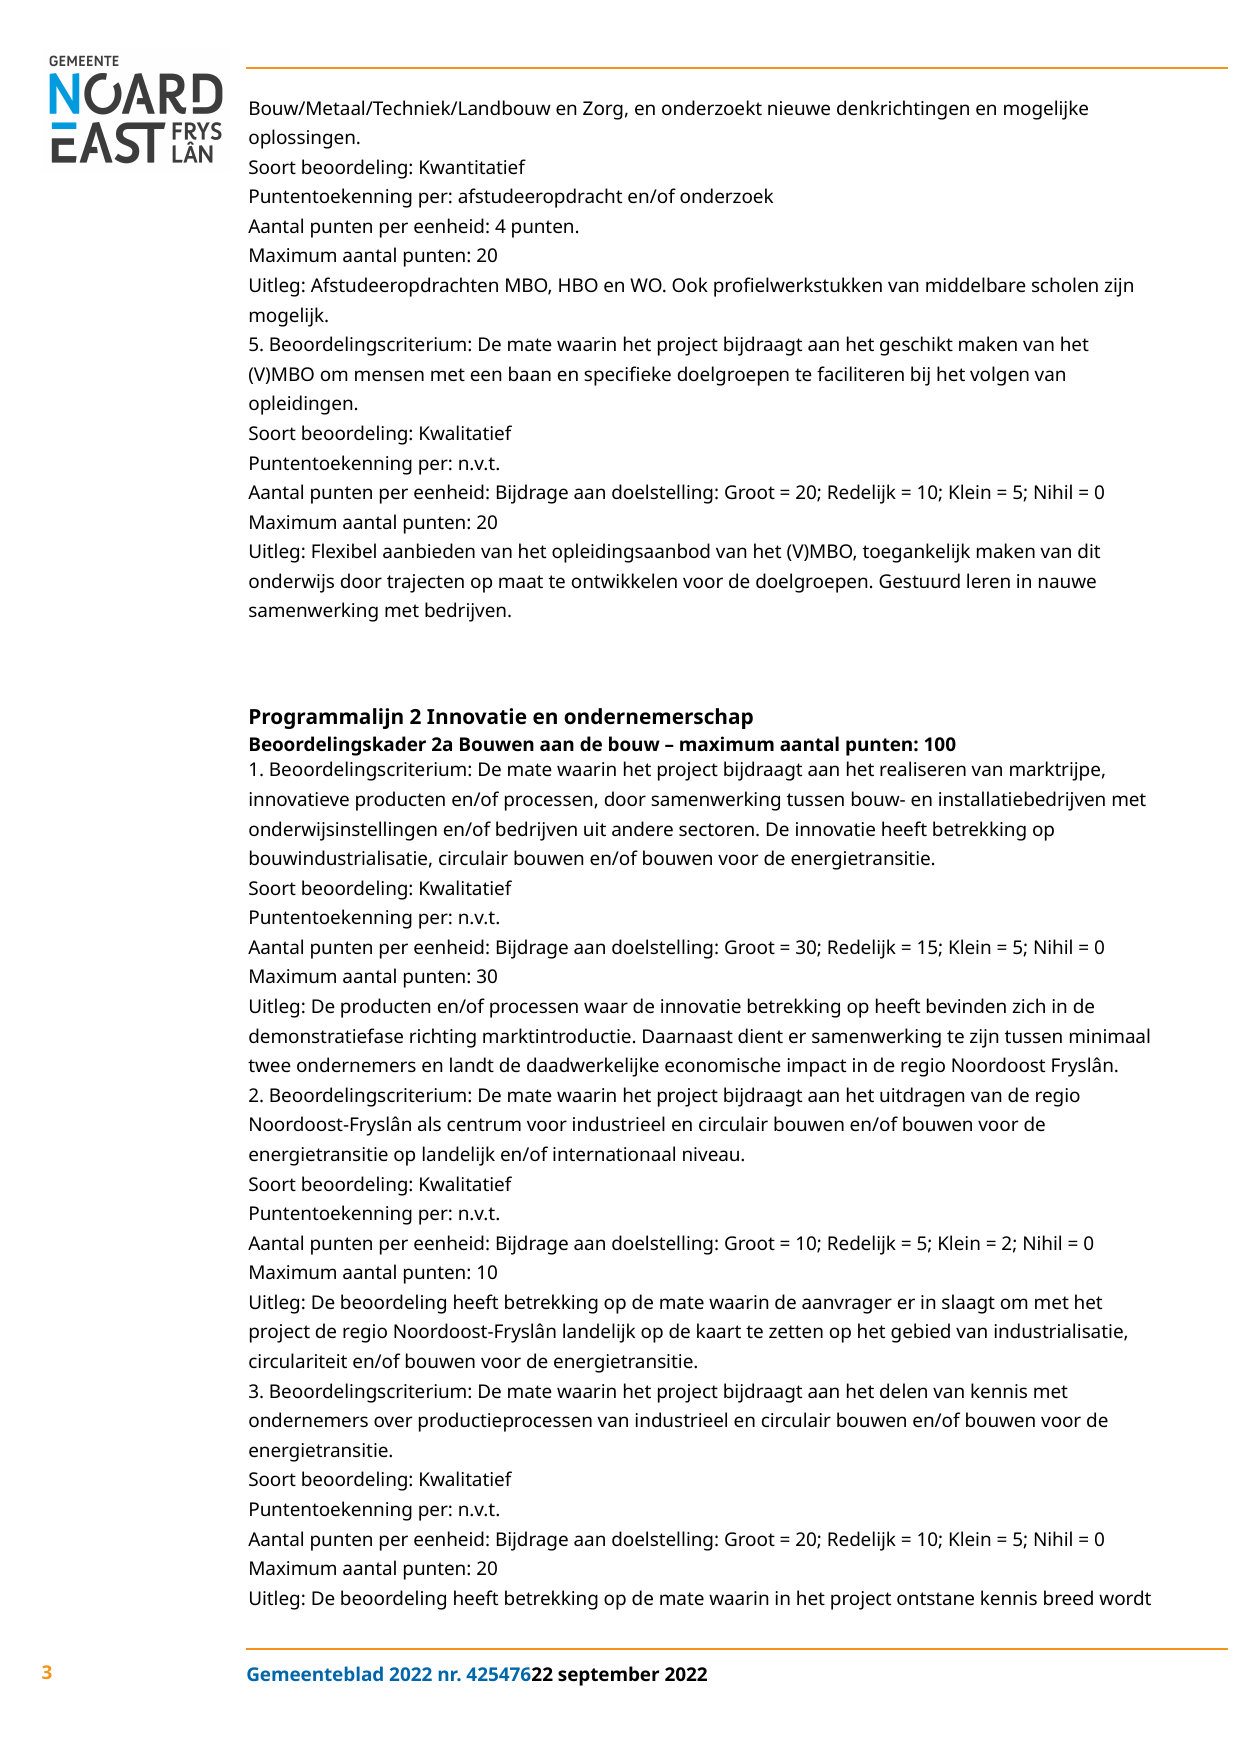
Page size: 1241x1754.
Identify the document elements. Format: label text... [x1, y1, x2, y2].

text Soort beoordeling: Kwalitatief [248, 1171, 1152, 1197]
text Puntentoekenning per: afstudeeropdracht en/of onderzoek [248, 183, 1152, 209]
text Puntentoekenning per: n.v.t. [248, 1496, 1152, 1522]
text Aantal punten per eenheid: Bijdrage aan doelstelling: Groot = 20; Redelijk = 10; Klein = 5; Nihil = 0 [248, 1526, 1152, 1552]
text 1. Beoordelingscriterium: De mate waarin het project bijdraagt aan het realiseren van marktrijpe, innovatieve producten en/of processen, door samenwerking tussen bouw- en installatiebedrijven met onderwijsinstellingen en/of bedrijven uit andere sectoren. De innovatie heeft betrekking op bouwindustrialisatie, circulair bouwen en/of bouwen voor de energietransitie. [248, 757, 1152, 871]
text Maximum aantal punten: 20 [248, 1555, 1152, 1581]
text Soort beoordeling: Kwalitatief [248, 875, 1152, 901]
text Uitleg: De beoordeling heeft betrekking op de mate waarin in het project ontstane kennis breed wordt [248, 1585, 1152, 1611]
text Uitleg: De beoordeling heeft betrekking op de mate waarin de aanvrager er in slaagt om met het project de regio Noordoost-Fryslân landelijk op de kaart te zetten op het gebied van industrialisatie, circulariteit en/of bouwen voor de energietransitie. [248, 1289, 1152, 1374]
picture [41, 47, 231, 172]
text Soort beoordeling: Kwalitatief [248, 1467, 1152, 1492]
text 2. Beoordelingscriterium: De mate waarin het project bijdraagt aan het uitdragen van de regio Noordoost-Fryslân als centrum voor industrieel en circulair bouwen en/of bouwen voor de energietransitie op landelijk en/of internationaal niveau. [248, 1082, 1152, 1167]
text Uitleg: Flexibel aanbieden van het opleidingsaanbod van het (V)MBO, toegankelijk maken van dit onderwijs door trajecten op maat te ontwikkelen voor de doelgroepen. Gestuurd leren in nauwe samenwerking met bedrijven. [248, 538, 1152, 623]
text 5. Beoordelingscriterium: De mate waarin het project bijdraagt aan het geschikt maken van het (V)MBO om mensen met een baan en specifieke doelgroepen te faciliteren bij het volgen van opleidingen. [248, 331, 1152, 416]
text Uitleg: De producten en/of processen waar de innovatie betrekking op heeft bevinden zich in de demonstratiefase richting marktintroductie. Daarnaast dient er samenwerking te zijn tussen minimaal twee ondernemers en landt de daadwerkelijke economische impact in de regio Noordoost Fryslân. [248, 993, 1152, 1078]
text Aantal punten per eenheid: 4 punten. [248, 213, 1152, 239]
text Aantal punten per eenheid: Bijdrage aan doelstelling: Groot = 10; Redelijk = 5; Klein = 2; Nihil = 0 [248, 1230, 1152, 1256]
text Maximum aantal punten: 30 [248, 964, 1152, 989]
text Soort beoordeling: Kwalitatief [248, 420, 1152, 446]
text Soort beoordeling: Kwantitatief [248, 154, 1152, 180]
text Beoordelingskader 2a Bouwen aan de bouw – maximum aantal punten: 100 [248, 731, 1152, 757]
text Aantal punten per eenheid: Bijdrage aan doelstelling: Groot = 20; Redelijk = 10; Klein = 5; Nihil = 0 [248, 479, 1152, 505]
text Aantal punten per eenheid: Bijdrage aan doelstelling: Groot = 30; Redelijk = 15; Klein = 5; Nihil = 0 [248, 934, 1152, 960]
text Puntentoekenning per: n.v.t. [248, 450, 1152, 476]
text Maximum aantal punten: 20 [248, 509, 1152, 535]
text Puntentoekenning per: n.v.t. [248, 904, 1152, 930]
text Uitleg: Afstudeeropdrachten MBO, HBO en WO. Ook profielwerkstukken van middelbare scholen zijn mogelijk. [248, 272, 1152, 328]
text 3. Beoordelingscriterium: De mate waarin het project bijdraagt aan het delen van kennis met ondernemers over productieprocessen van industrieel en circulair bouwen en/of bouwen voor de energietransitie. [248, 1378, 1152, 1463]
text Maximum aantal punten: 10 [248, 1259, 1152, 1285]
text Puntentoekenning per: n.v.t. [248, 1200, 1152, 1226]
text Programmalijn 2 Innovatie en ondernemerschap [248, 702, 1152, 731]
text Bouw/Metaal/Techniek/Landbouw en Zorg, en onderzoekt nieuwe denkrichtingen en mogelijke oplossingen. [248, 95, 1152, 150]
text Maximum aantal punten: 20 [248, 243, 1152, 268]
